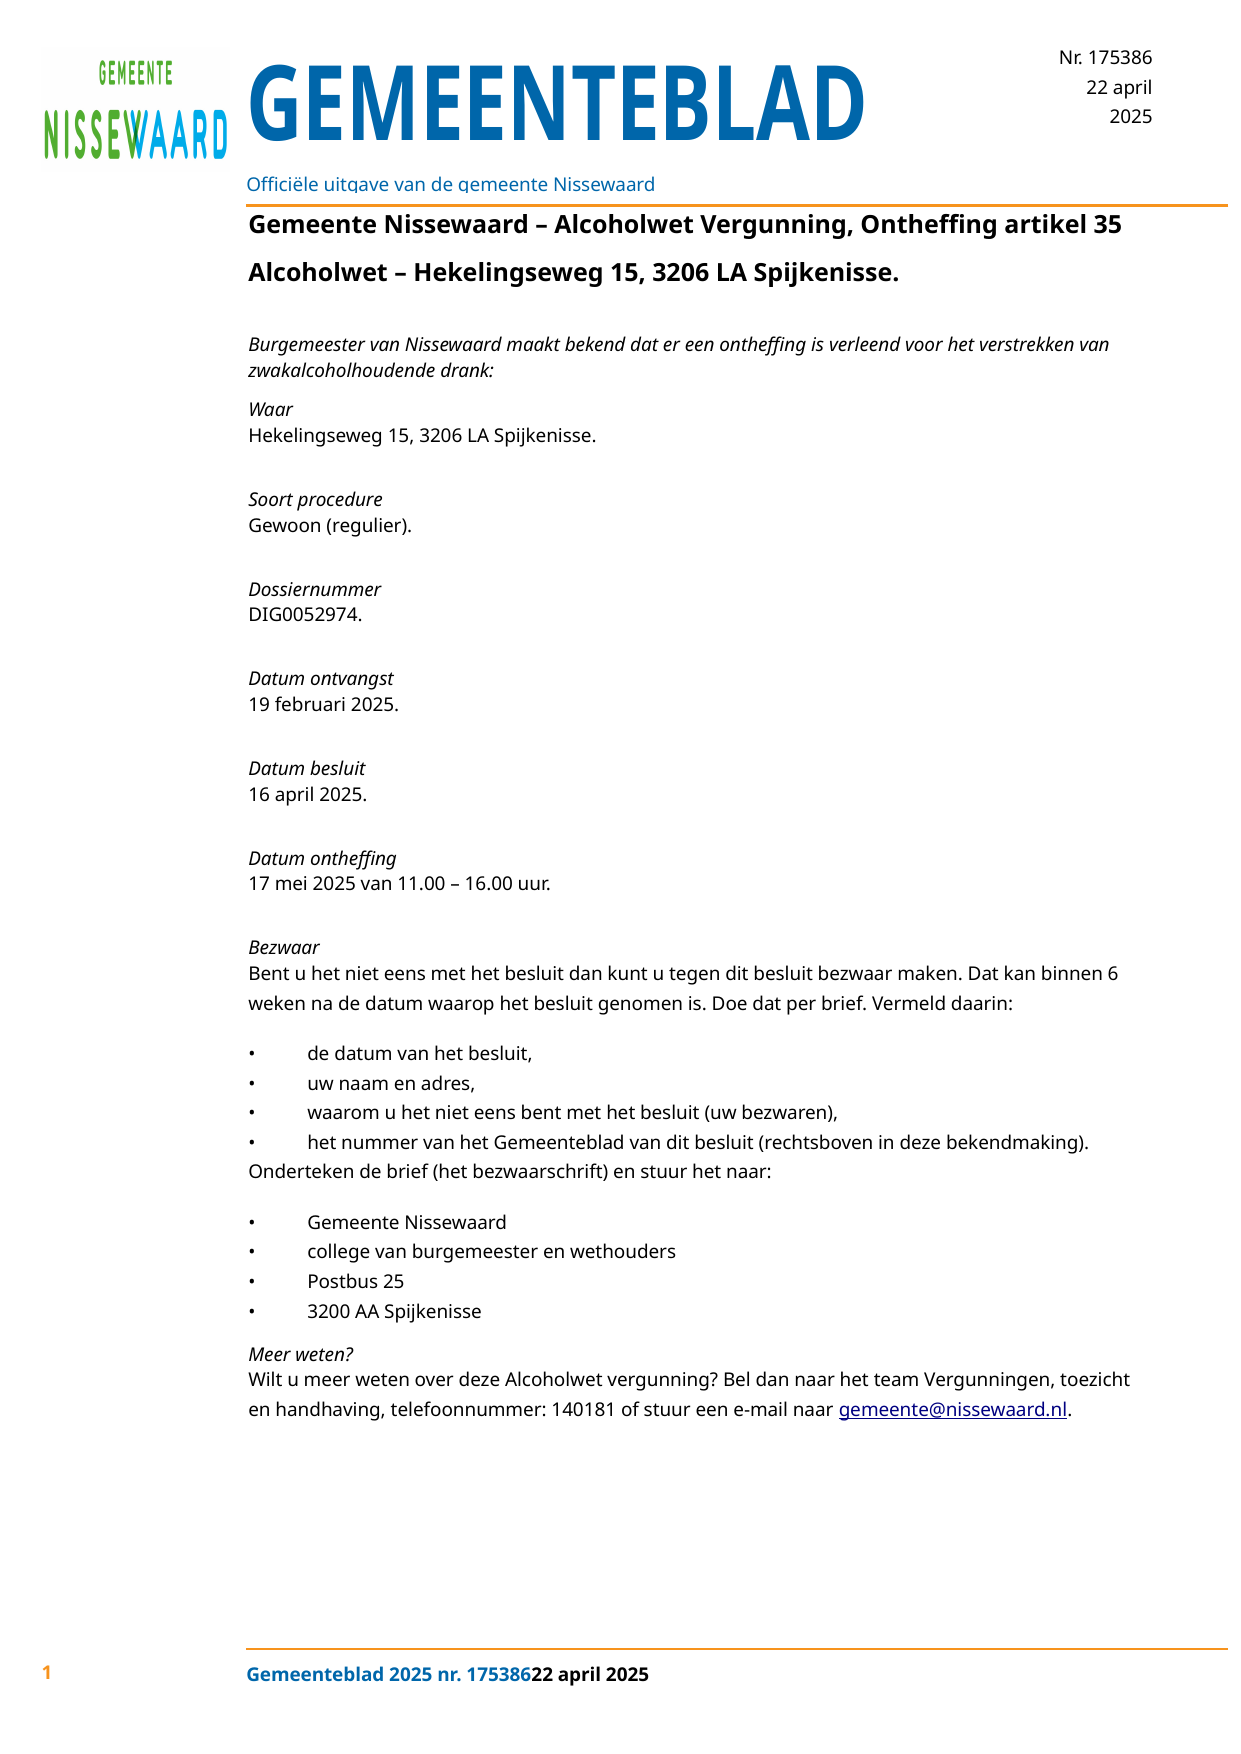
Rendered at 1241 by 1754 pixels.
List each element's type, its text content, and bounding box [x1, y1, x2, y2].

text Soort procedure [248, 486, 1152, 512]
text Datum ontvangst [248, 666, 1152, 691]
text Hekelingseweg 15, 3206 LA Spijkenisse. [248, 422, 1152, 448]
text Gemeente Nissewaard – Alcoholwet Vergunning, Ontheffing artikel 35 Alcoholwet – Hekelingseweg 15, 3206 LA Spijkenisse. [248, 207, 1152, 288]
text 19 februari 2025. [248, 691, 1152, 717]
list Postbus 25 [248, 1268, 1152, 1294]
text 17 mei 2025 van 11.00 – 16.00 uur. [248, 871, 1152, 896]
list college van burgemeester en wethouders [248, 1239, 1152, 1264]
text Meer weten? [248, 1341, 1152, 1367]
list 3200 AA Spijkenisse [248, 1298, 1152, 1323]
picture [41, 47, 231, 172]
text 16 april 2025. [248, 781, 1152, 807]
text Bent u het niet eens met het besluit dan kunt u tegen dit besluit bezwaar maken. Dat kan binnen 6 weken na de datum waarop het besluit genomen is. Doe dat per brief. Vermeld daarin: [248, 960, 1152, 1016]
text Dossiernummer [248, 576, 1152, 602]
list Gemeente Nissewaard [248, 1209, 1152, 1235]
text DIG0052974. [248, 602, 1152, 627]
list het nummer van het Gemeenteblad van dit besluit (rechtsboven in deze bekendmaking). [248, 1129, 1152, 1155]
text Gewoon (regulier). [248, 512, 1152, 538]
list uw naam en adres, [248, 1070, 1152, 1096]
text Onderteken de brief (het bezwaarschrift) en stuur het naar: [248, 1159, 1152, 1184]
text Datum besluit [248, 755, 1152, 781]
list de datum van het besluit, [248, 1040, 1152, 1066]
text Datum ontheffing [248, 845, 1152, 871]
text Wilt u meer weten over deze Alcoholwet vergunning? Bel dan naar het team Vergunningen, toezicht en handhaving, telefoonnummer: 140181 of stuur een e-mail naar gemeente@nissewaard.nl. [248, 1367, 1152, 1422]
text Bezwaar [248, 934, 1152, 960]
text Waar [248, 396, 1152, 422]
text Burgemeester van Nissewaard maakt bekend dat er een ontheffing is verleend voor het verstrekken van zwakalcoholhoudende drank: [248, 331, 1152, 383]
list waarom u het niet eens bent met het besluit (uw bezwaren), [248, 1099, 1152, 1125]
